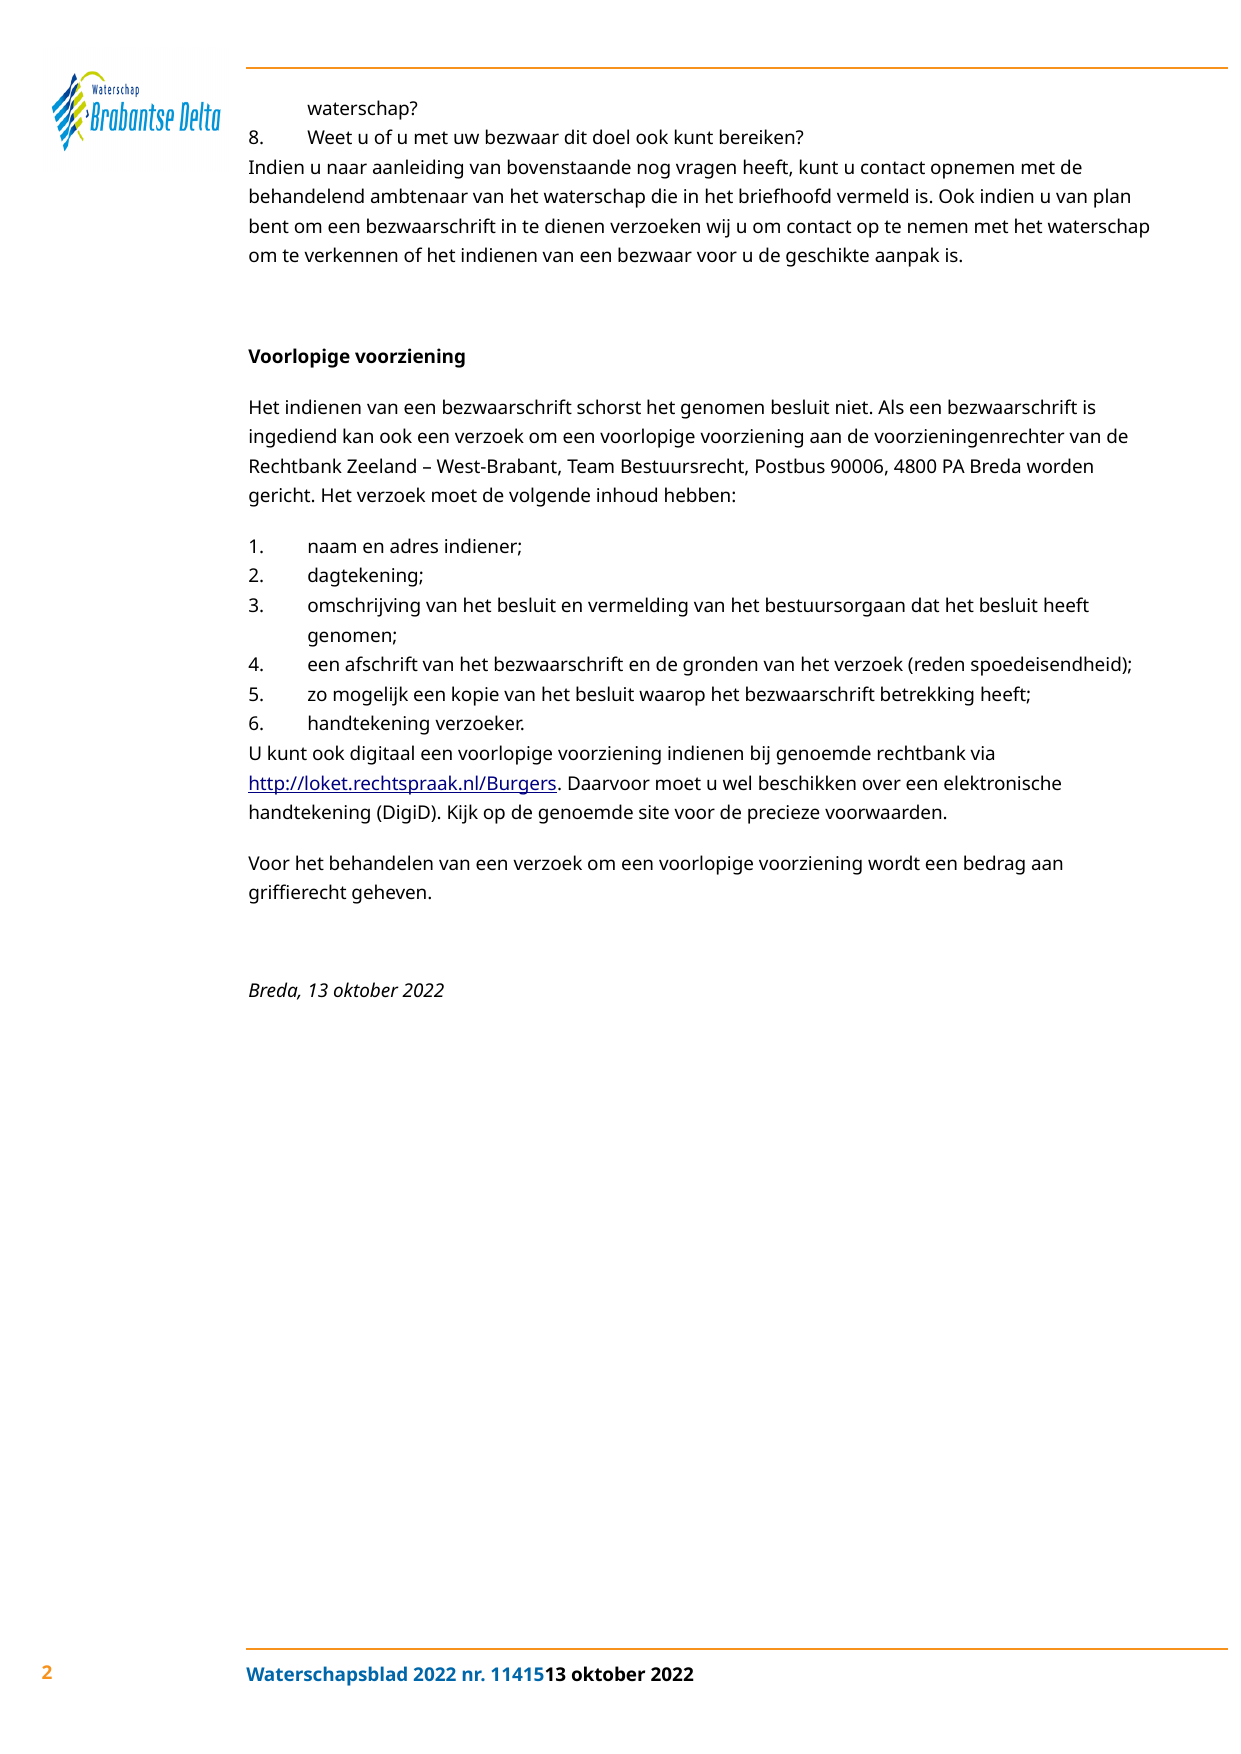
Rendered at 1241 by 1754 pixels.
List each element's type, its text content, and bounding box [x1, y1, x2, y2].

text U kunt ook digitaal een voorlopige voorziening indienen bij genoemde rechtbank via http://loket.rechtspraak.nl/Burgers. Daarvoor moet u wel beschikken over een elektronische handtekening (DigiD). Kijk op de genoemde site voor de precieze voorwaarden. [248, 740, 1152, 825]
list handtekening verzoeker. [248, 711, 1152, 736]
list omschrijving van het besluit en vermelding van het bestuursorgaan dat het besluit heeft genomen; [248, 592, 1152, 648]
text Het indienen van een bezwaarschrift schorst het genomen besluit niet. Als een bezwaarschrift is ingediend kan ook een verzoek om een voorlopige voorziening aan de voorzieningenrechter van de Rechtbank Zeeland – West-Brabant, Team Bestuursrecht, Postbus 90006, 4800 PA Breda worden gericht. Het verzoek moet de volgende inhoud hebben: [248, 394, 1152, 508]
text Indien u naar aanleiding van bovenstaande nog vragen heeft, kunt u contact opnemen met de behandelend ambtenaar van het waterschap die in het briefhoofd vermeld is. Ook indien u van plan bent om een bezwaarschrift in te dienen verzoeken wij u om contact op te nemen met het waterschap om te verkennen of het indienen van een bezwaar voor u de geschikte aanpak is. [248, 154, 1152, 268]
list naam en adres indiener; [248, 533, 1152, 559]
list dagtekening; [248, 563, 1152, 588]
text Voorlopige voorziening [248, 343, 1152, 369]
picture [41, 47, 231, 172]
list waterschap? [248, 95, 1152, 121]
list zo mogelijk een kopie van het besluit waarop het bezwaarschrift betrekking heeft; [248, 681, 1152, 707]
text Breda, 13 oktober 2022 [248, 978, 1152, 1003]
list een afschrift van het bezwaarschrift en de gronden van het verzoek (reden spoedeisendheid); [248, 651, 1152, 677]
list Weet u of u met uw bezwaar dit doel ook kunt bereiken? [248, 124, 1152, 150]
text Voor het behandelen van een verzoek om een voorlopige voorziening wordt een bedrag aan griffierecht geheven. [248, 850, 1152, 905]
